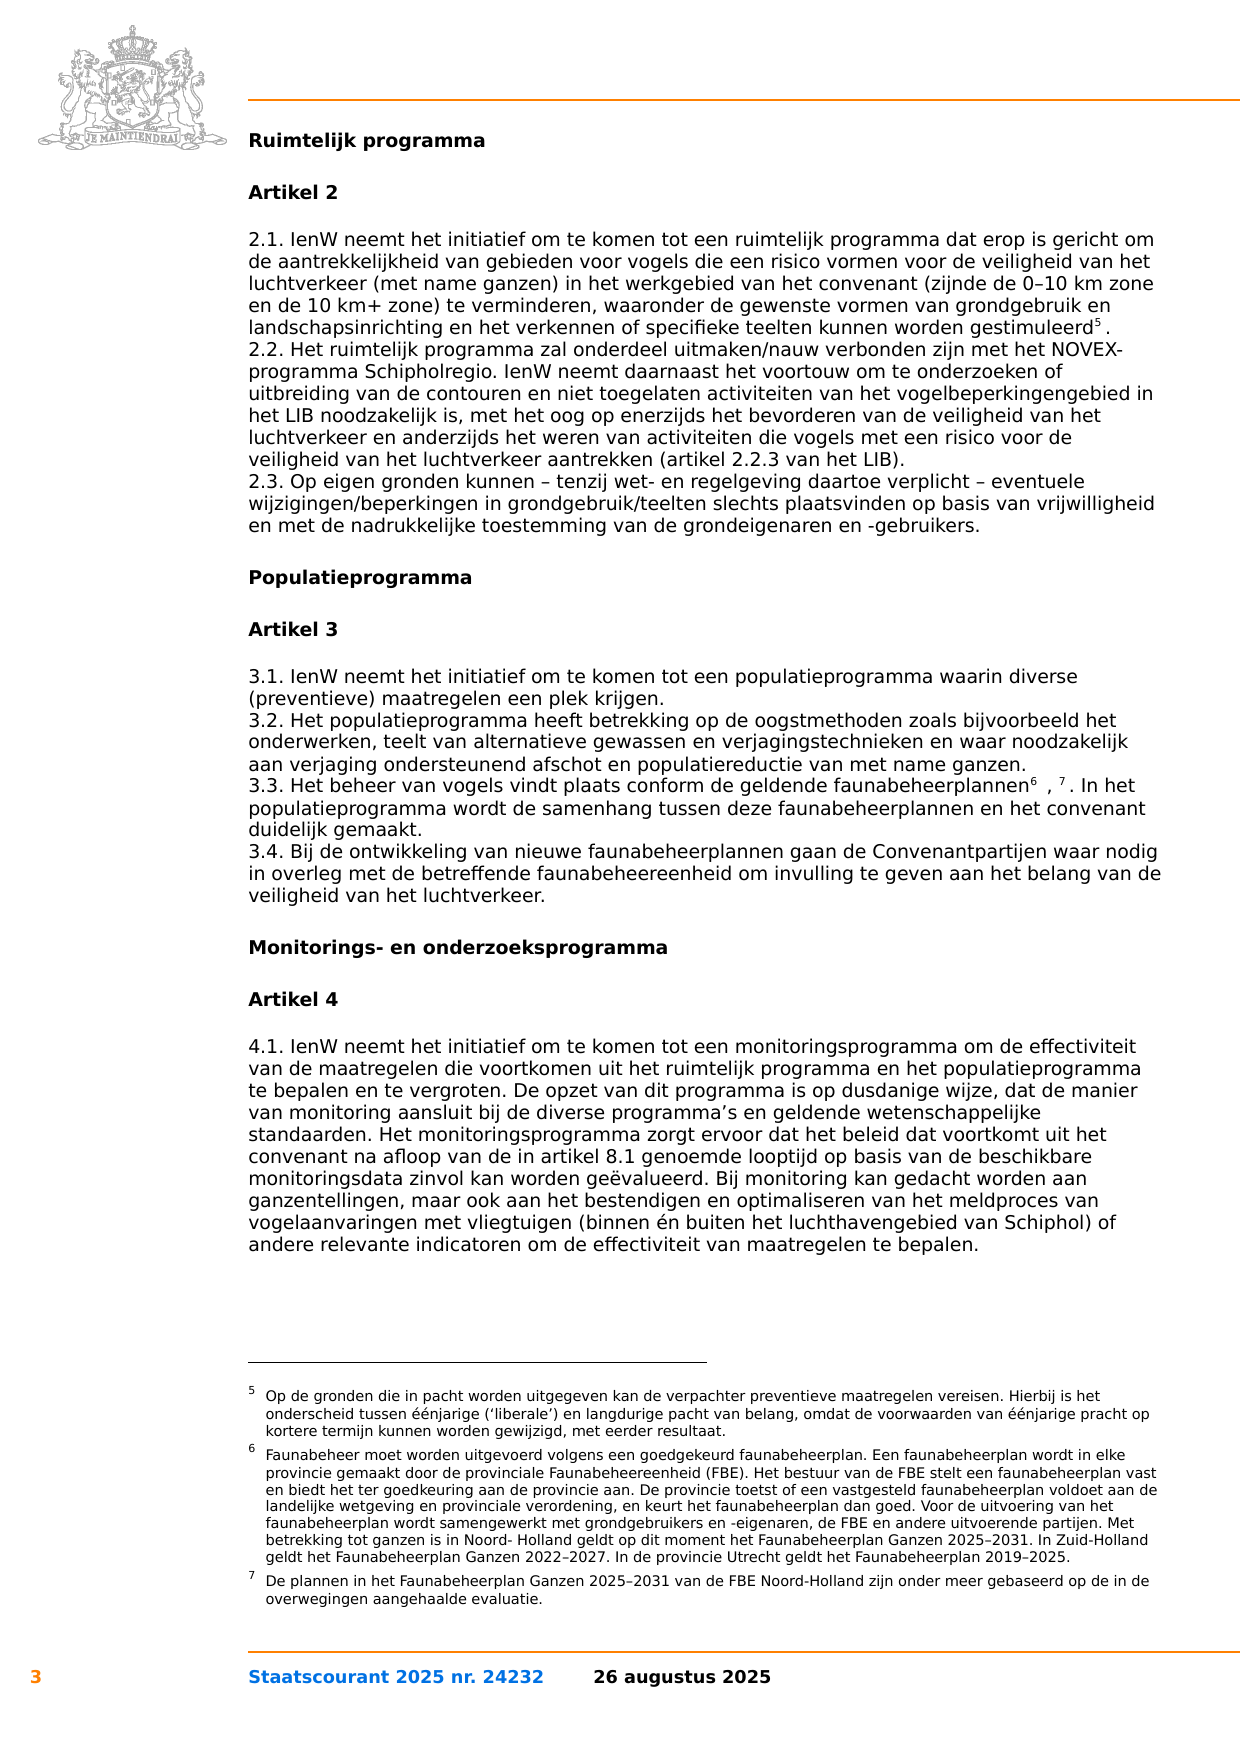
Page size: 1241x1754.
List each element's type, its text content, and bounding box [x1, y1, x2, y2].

subtitle Artikel 4 [248, 989, 1163, 1011]
subtitle Artikel 3 [248, 618, 1163, 641]
text 3.3. Het beheer van vogels vindt plaats conform de geldende faunabeheerplannen , . In het populatieprogramma wordt de samenhang tussen deze faunabeheerplannen en het convenant duidelijk gemaakt. [248, 775, 1163, 841]
subtitle Artikel 2 [248, 182, 1163, 204]
text 2.3. Op eigen gronden kunnen – tenzij wet- en regelgeving daartoe verplicht – eventuele wijzigingen/beperkingen in grondgebruik/teelten slechts plaatsvinden op basis van vrijwilligheid en met de nadrukkelijke toestemming van de grondeigenaren en -gebruikers. [248, 471, 1163, 537]
text 3.4. Bij de ontwikkeling van nieuwe faunabeheerplannen gaan de Convenantpartijen waar nodig in overleg met de betreffende faunabeheereenheid om invulling te geven aan het belang van de veiligheid van het luchtverkeer. [248, 841, 1163, 907]
text Faunabeheer moet worden uitgevoerd volgens een goedgekeurd faunabeheerplan. Een faunabeheerplan wordt in elke provincie gemaakt door de provinciale Faunabeheereenheid (FBE). Het bestuur van de FBE stelt een faunabeheerplan vast en biedt het ter goedkeuring aan de provincie aan. De provincie toetst of een vastgesteld faunabeheerplan voldoet aan de landelijke wetgeving en provinciale verordening, en keurt het faunabeheerplan dan goed. Voor de uitvoering van het faunabeheerplan wordt samengewerkt met grondgebruikers en -eigenaren, de FBE en andere uitvoerende partijen. Met betrekking tot ganzen is in Noord- Holland geldt op dit moment het Faunabeheerplan Ganzen 2025–2031. In Zuid-Holland geldt het Faunabeheerplan Ganzen 2022–2027. In de provincie Utrecht geldt het Faunabeheerplan 2019–2025. [248, 1443, 1163, 1566]
picture [38, 25, 227, 150]
subtitle Monitorings- en onderzoeksprogramma [248, 937, 1163, 959]
text 2.2. Het ruimtelijk programma zal onderdeel uitmaken/nauw verbonden zijn met het NOVEX- programma Schipholregio. IenW neemt daarnaast het voortouw om te onderzoeken of uitbreiding van de contouren en niet toegelaten activiteiten van het vogelbeperkingengebied in het LIB noodzakelijk is, met het oog op enerzijds het bevorderen van de veiligheid van het luchtverkeer en anderzijds het weren van activiteiten die vogels met een risico voor de veiligheid van het luchtverkeer aantrekken (artikel 2.2.3 van het LIB). [248, 339, 1163, 471]
text De plannen in het Faunabeheerplan Ganzen 2025–2031 van de FBE Noord-Holland zijn onder meer gebaseerd op de in de overwegingen aangehaalde evaluatie. [248, 1569, 1163, 1608]
text 3.2. Het populatieprogramma heeft betrekking op de oogstmethoden zoals bijvoorbeeld het onderwerken, teelt van alternatieve gewassen en verjagingstechnieken en waar noodzakelijk aan verjaging ondersteunend afschot en populatiereductie van met name ganzen. [248, 709, 1163, 775]
subtitle Populatieprogramma [248, 567, 1163, 588]
text 4.1. IenW neemt het initiatief om te komen tot een monitoringsprogramma om de effectiviteit van de maatregelen die voortkomen uit het ruimtelijk programma en het populatieprogramma te bepalen en te vergroten. De opzet van dit programma is op dusdanige wijze, dat de manier van monitoring aansluit bij de diverse programma’s en geldende wetenschappelijke standaarden. Het monitoringsprogramma zorgt ervoor dat het beleid dat voortkomt uit het convenant na afloop van de in artikel 8.1 genoemde looptijd op basis van de beschikbare monitoringsdata zinvol kan worden geëvalueerd. Bij monitoring kan gedacht worden aan ganzentellingen, maar ook aan het bestendigen en optimaliseren van het meldproces van vogelaanvaringen met vliegtuigen (binnen én buiten het luchthavengebied van Schiphol) of andere relevante indicatoren om de effectiviteit van maatregelen te bepalen. [248, 1036, 1163, 1256]
subtitle Ruimtelijk programma [248, 130, 1163, 152]
text Op de gronden die in pacht worden uitgegeven kan de verpachter preventieve maatregelen vereisen. Hierbij is het onderscheid tussen éénjarige (‘liberale’) en langdurige pacht van belang, omdat de voorwaarden van éénjarige pracht op kortere termijn kunnen worden gewijzigd, met eerder resultaat. [248, 1384, 1163, 1440]
text 2.1. IenW neemt het initiatief om te komen tot een ruimtelijk programma dat erop is gericht om de aantrekkelijkheid van gebieden voor vogels die een risico vormen voor de veiligheid van het luchtverkeer (met name ganzen) in het werkgebied van het convenant (zijnde de 0–10 km zone en de 10 km+ zone) te verminderen, waaronder de gewenste vormen van grondgebruik en landschapsinrichting en het verkennen of specifieke teelten kunnen worden gestimuleerd. [248, 229, 1163, 339]
text 3.1. IenW neemt het initiatief om te komen tot een populatieprogramma waarin diverse (preventieve) maatregelen een plek krijgen. [248, 666, 1163, 709]
